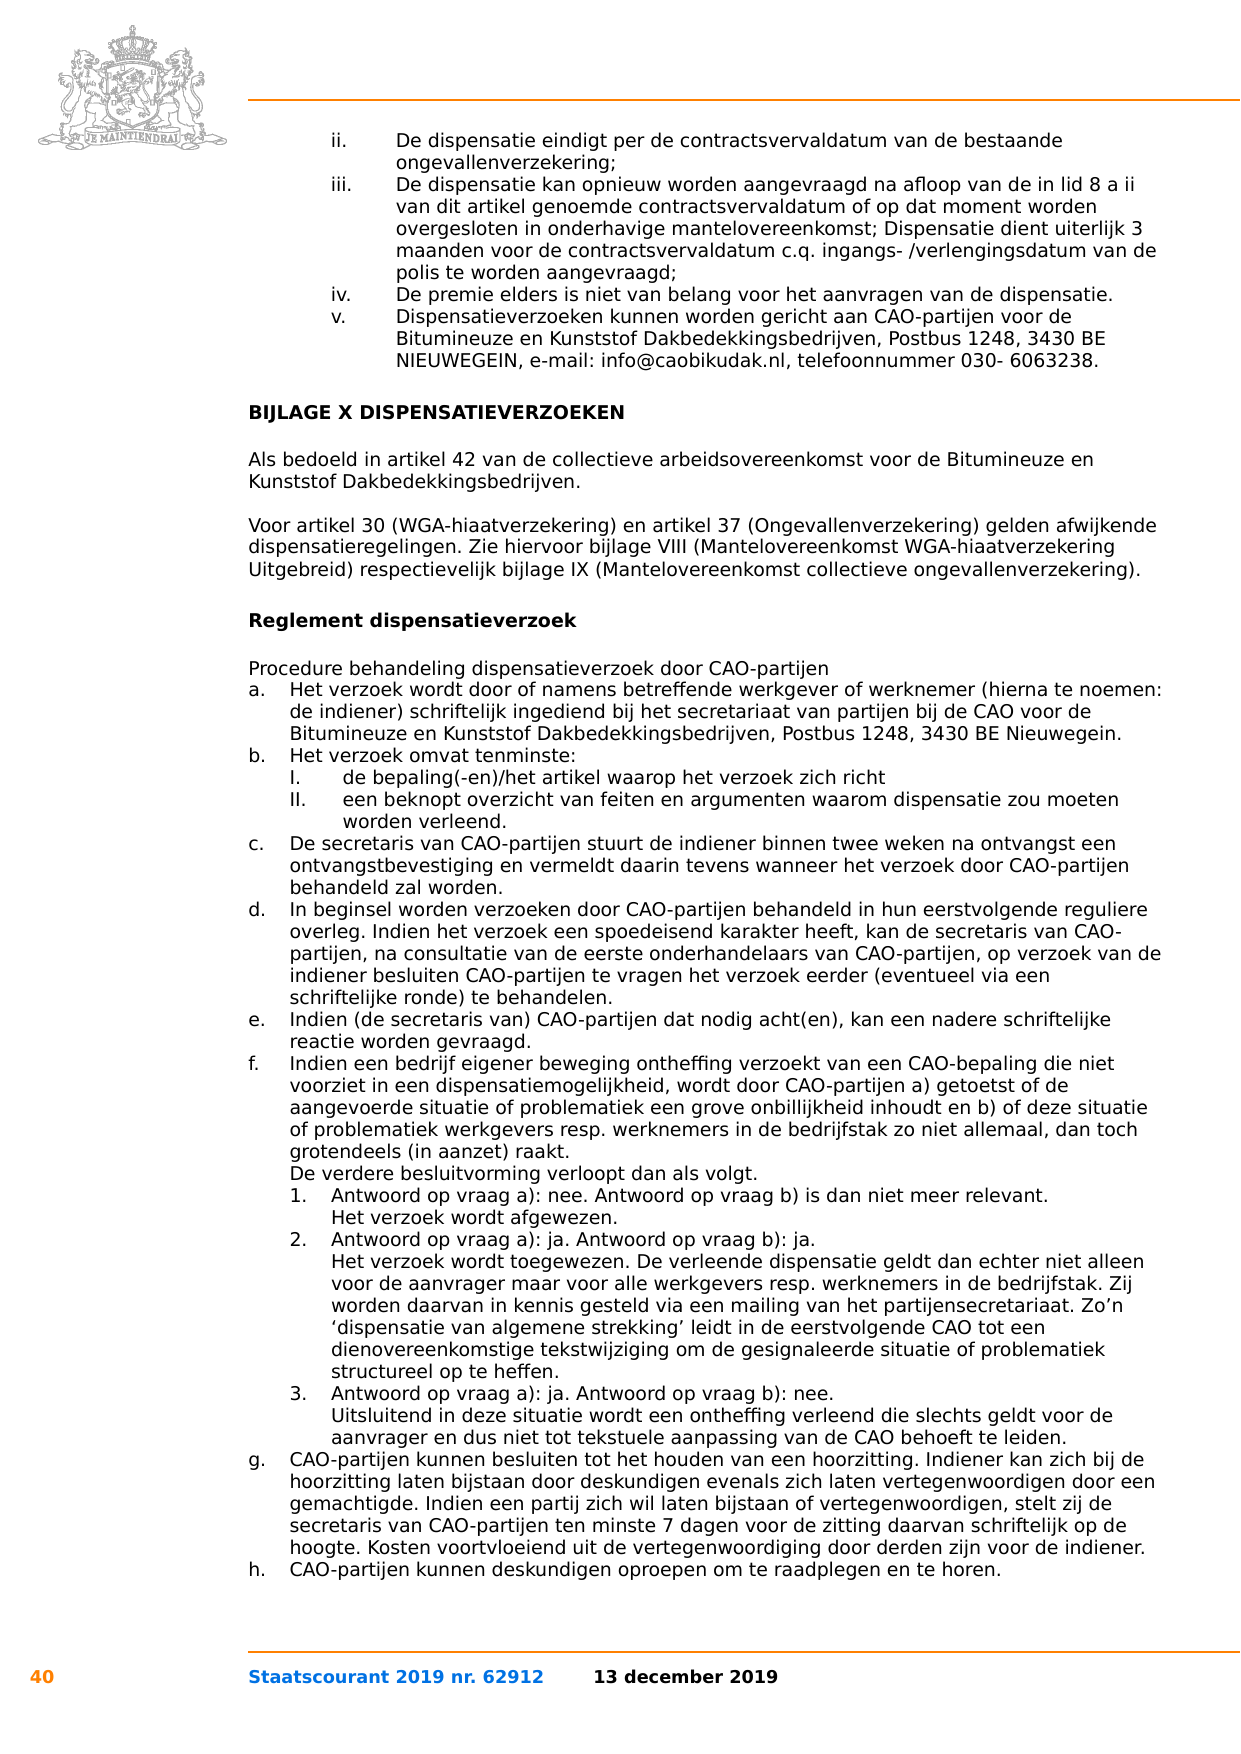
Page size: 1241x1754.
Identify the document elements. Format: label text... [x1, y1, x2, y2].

text Voor artikel 30 (WGA-hiaatverzekering) en artikel 37 (Ongevallenverzekering) gelden afwijkende dispensatieregelingen. Zie hiervoor bijlage VIII (Mantelovereenkomst WGA-hiaatverzekering Uitgebreid) respectievelijk bijlage IX (Mantelovereenkomst collectieve ongevallenverzekering). [248, 514, 1163, 580]
text iv. De premie elders is niet van belang voor het aanvragen van de dispensatie. [331, 284, 1163, 306]
text Uitsluitend in deze situatie wordt een ontheffing verleend die slechts geldt voor de aanvrager en dus niet tot tekstuele aanpassing van de CAO behoeft te leiden. [331, 1405, 1163, 1449]
text v. Dispensatieverzoeken kunnen worden gericht aan CAO-partijen voor de Bitumineuze en Kunststof Dakbedekkingsbedrijven, Postbus 1248, 3430 BE NIEUWEGEIN, e-mail: info@caobikudak.nl, telefoonnummer 030- 6063238. [331, 306, 1163, 372]
text I. de bepaling(-en)/het artikel waarop het verzoek zich richt [289, 767, 1163, 789]
text ii. De dispensatie eindigt per de contractsvervaldatum van de bestaande ongevallenverzekering; [331, 130, 1163, 174]
subtitle Reglement dispensatieverzoek [248, 610, 1163, 632]
text f. Indien een bedrijf eigener beweging ontheffing verzoekt van een CAO-bepaling die niet voorziet in een dispensatiemogelijkheid, wordt door CAO-partijen a) getoetst of de aangevoerde situatie of problematiek een grove onbillijkheid inhoudt en b) of deze situatie of problematiek werkgevers resp. werknemers in de bedrijfstak zo niet allemaal, dan toch grotendeels (in aanzet) raakt. [248, 1053, 1163, 1163]
text 2. Antwoord op vraag a): ja. Antwoord op vraag b): ja. [289, 1229, 1163, 1251]
text 1. Antwoord op vraag a): nee. Antwoord op vraag b) is dan niet meer relevant. [289, 1185, 1163, 1207]
text 3. Antwoord op vraag a): ja. Antwoord op vraag b): nee. [289, 1383, 1163, 1405]
text b. Het verzoek omvat tenminste: [248, 745, 1163, 767]
text iii. De dispensatie kan opnieuw worden aangevraagd na afloop van de in lid 8 a ii van dit artikel genoemde contractsvervaldatum of op dat moment worden overgesloten in onderhavige mantelovereenkomst; Dispensatie dient uiterlijk 3 maanden voor de contractsvervaldatum c.q. ingangs- /verlengingsdatum van de polis te worden aangevraagd; [331, 174, 1163, 284]
text h. CAO-partijen kunnen deskundigen oproepen om te raadplegen en te horen. [248, 1558, 1163, 1581]
text Het verzoek wordt afgewezen. [331, 1207, 1163, 1229]
subtitle BIJLAGE X DISPENSATIEVERZOEKEN [248, 402, 1163, 424]
text II. een beknopt overzicht van feiten en argumenten waarom dispensatie zou moeten worden verleend. [289, 789, 1163, 833]
text Procedure behandeling dispensatieverzoek door CAO-partijen [248, 657, 1163, 679]
text a. Het verzoek wordt door of namens betreffende werkgever of werknemer (hierna te noemen: de indiener) schriftelijk ingediend bij het secretariaat van partijen bij de CAO voor de Bitumineuze en Kunststof Dakbedekkingsbedrijven, Postbus 1248, 3430 BE Nieuwegein. [248, 679, 1163, 745]
text De verdere besluitvorming verloopt dan als volgt. [289, 1163, 1163, 1185]
text Als bedoeld in artikel 42 van de collectieve arbeidsovereenkomst voor de Bitumineuze en Kunststof Dakbedekkingsbedrijven. [248, 449, 1163, 493]
text g. CAO-partijen kunnen besluiten tot het houden van een hoorzitting. Indiener kan zich bij de hoorzitting laten bijstaan door deskundigen evenals zich laten vertegenwoordigen door een gemachtigde. Indien een partij zich wil laten bijstaan of vertegenwoordigen, stelt zij de secretaris van CAO-partijen ten minste 7 dagen voor de zitting daarvan schriftelijk op de hoogte. Kosten voortvloeiend uit de vertegenwoordiging door derden zijn voor de indiener. [248, 1449, 1163, 1558]
text Het verzoek wordt toegewezen. De verleende dispensatie geldt dan echter niet alleen voor de aanvrager maar voor alle werkgevers resp. werknemers in de bedrijfstak. Zij worden daarvan in kennis gesteld via een mailing van het partijensecretariaat. Zo’n ‘dispensatie van algemene strekking’ leidt in de eerstvolgende CAO tot een dienovereenkomstige tekstwijziging om de gesignaleerde situatie of problematiek structureel op te heffen. [331, 1251, 1163, 1383]
picture [38, 25, 227, 150]
text c. De secretaris van CAO-partijen stuurt de indiener binnen twee weken na ontvangst een ontvangstbevestiging en vermeldt daarin tevens wanneer het verzoek door CAO-partijen behandeld zal worden. [248, 833, 1163, 899]
text e. Indien (de secretaris van) CAO-partijen dat nodig acht(en), kan een nadere schriftelijke reactie worden gevraagd. [248, 1009, 1163, 1053]
text d. In beginsel worden verzoeken door CAO-partijen behandeld in hun eerstvolgende reguliere overleg. Indien het verzoek een spoedeisend karakter heeft, kan de secretaris van CAO-partijen, na consultatie van de eerste onderhandelaars van CAO-partijen, op verzoek van de indiener besluiten CAO-partijen te vragen het verzoek eerder (eventueel via een schriftelijke ronde) te behandelen. [248, 899, 1163, 1009]
